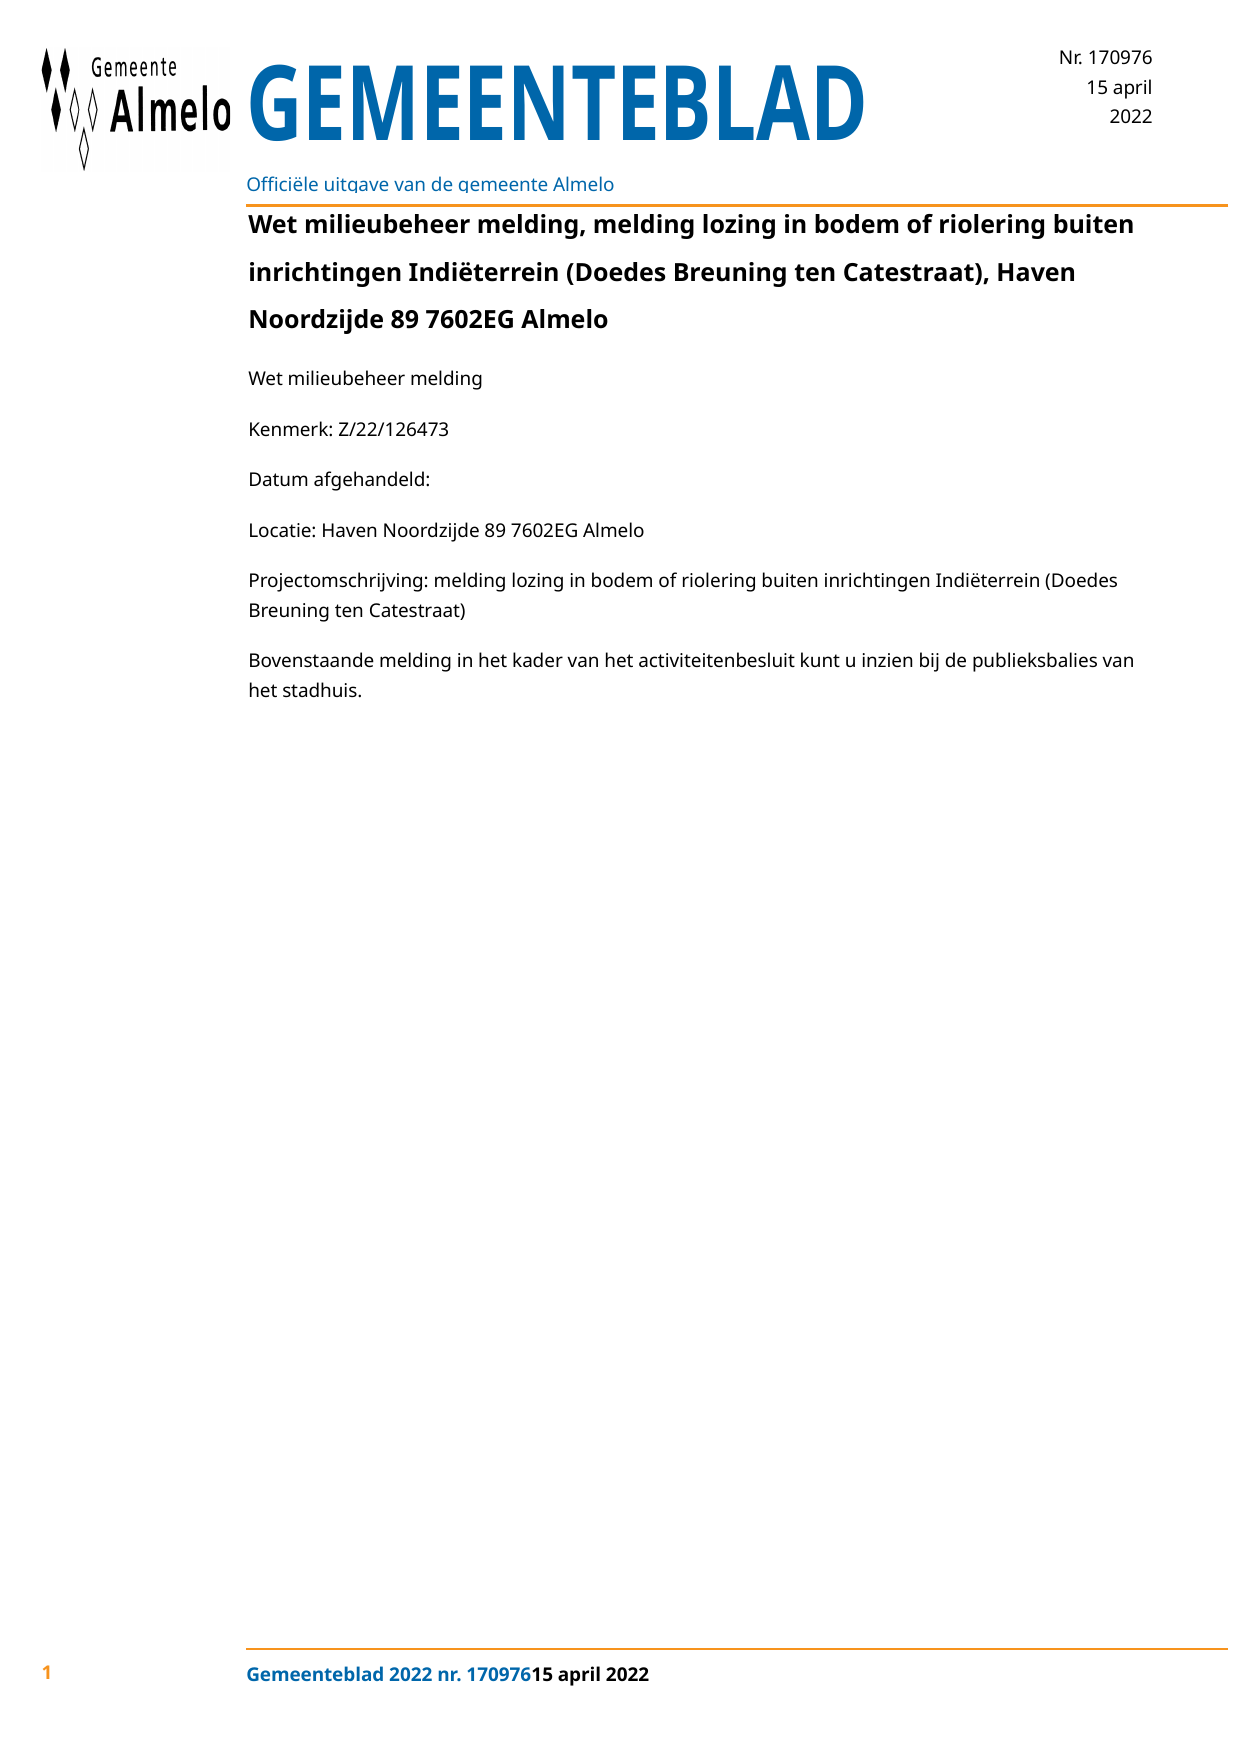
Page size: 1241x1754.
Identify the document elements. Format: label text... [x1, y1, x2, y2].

text Locatie: Haven Noordzijde 89 7602EG Almelo [248, 517, 1152, 542]
text Kenmerk: Z/22/126473 [248, 416, 1152, 442]
text Bovenstaande melding in het kader van het activiteitenbesluit kunt u inzien bij de publieksbalies van het stadhuis. [248, 647, 1152, 702]
text Wet milieubeheer melding [248, 366, 1152, 391]
text Projectomschrijving: melding lozing in bodem of riolering buiten inrichtingen Indiëterrein (Doedes Breuning ten Catestraat) [248, 567, 1152, 622]
text Datum afgehandeld: [248, 466, 1152, 492]
picture [41, 47, 231, 172]
text Wet milieubeheer melding, melding lozing in bodem of riolering buiten inrichtingen Indiëterrein (Doedes Breuning ten Catestraat), Haven Noordzijde 89 7602EG Almelo [248, 207, 1152, 336]
